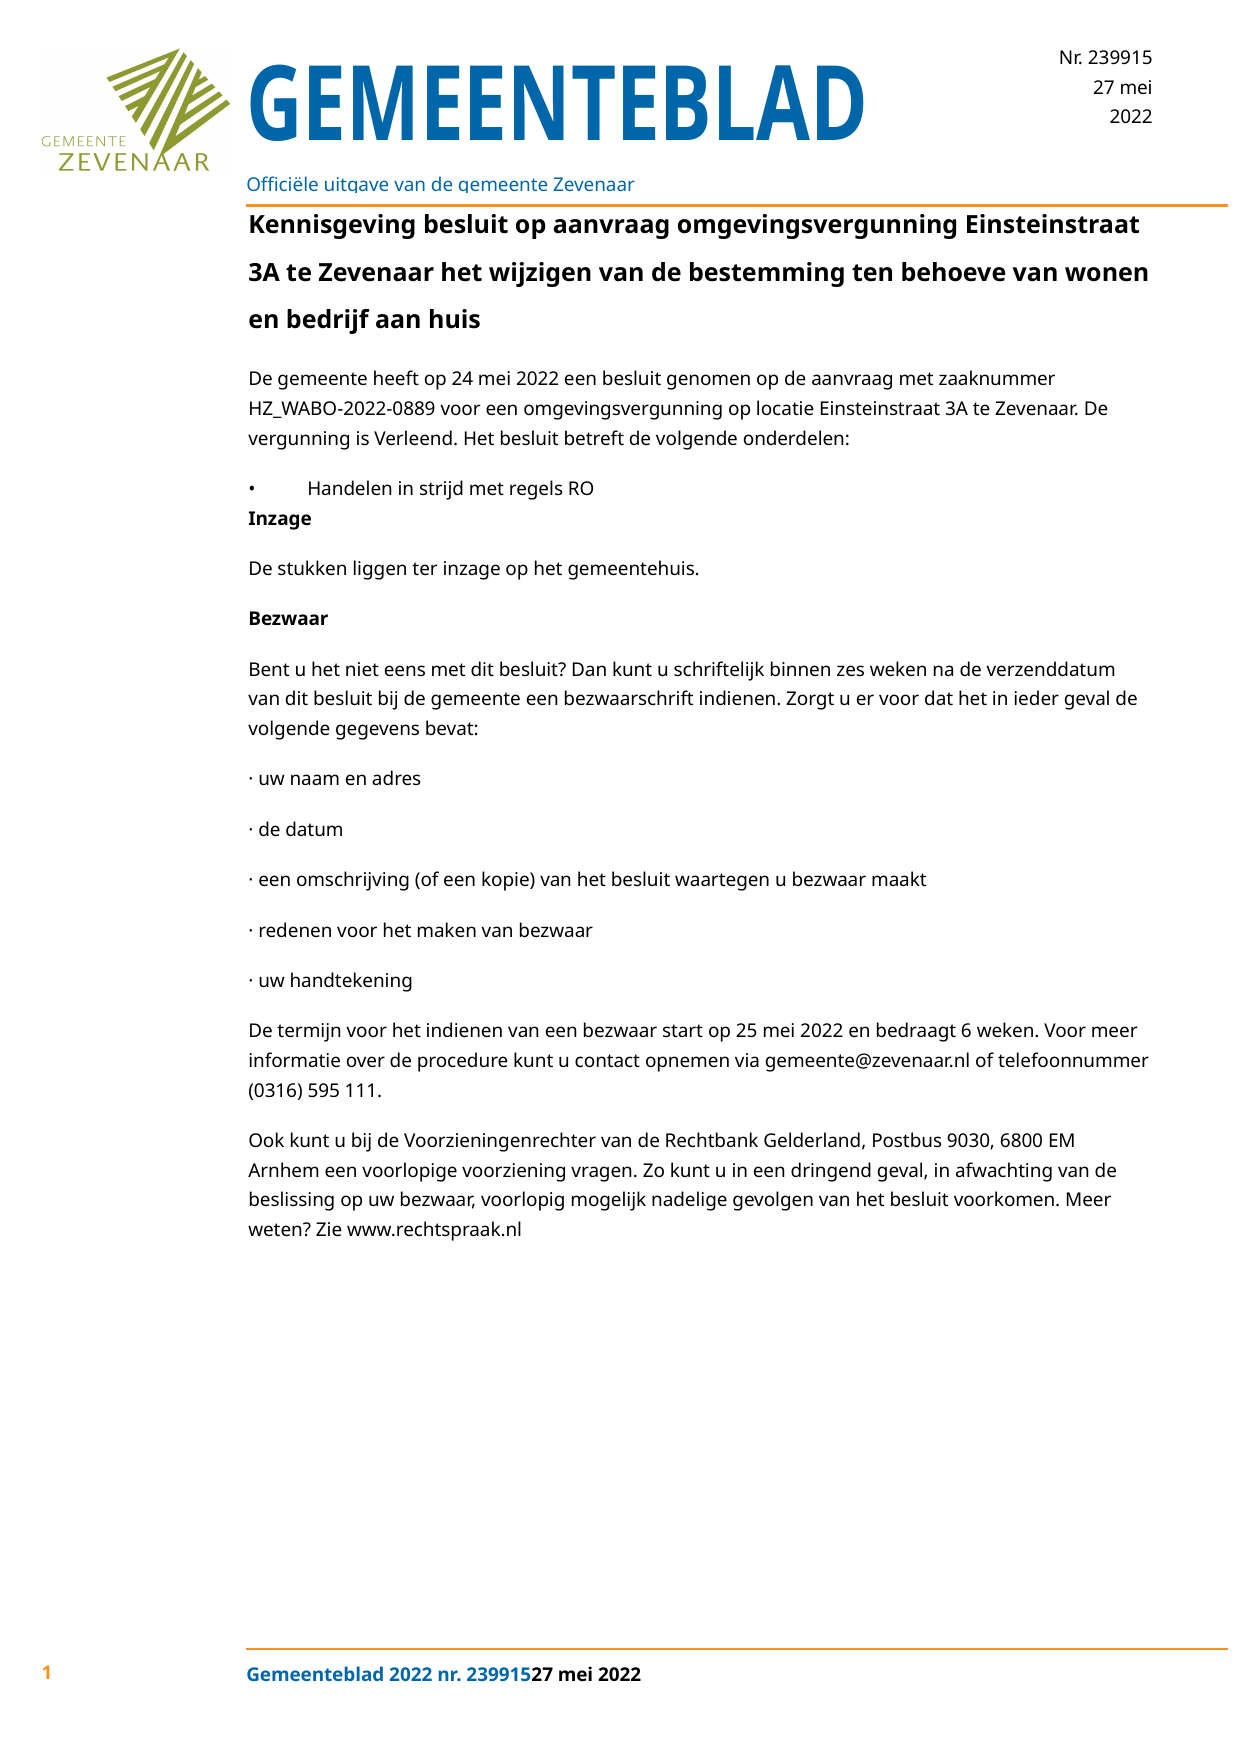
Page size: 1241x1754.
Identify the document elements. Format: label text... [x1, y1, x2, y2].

text · redenen voor het maken van bezwaar [248, 917, 1152, 942]
text · uw naam en adres [248, 766, 1152, 791]
text · de datum [248, 816, 1152, 842]
text Bent u het niet eens met dit besluit? Dan kunt u schriftelijk binnen zes weken na de verzenddatum van dit besluit bij de gemeente een bezwaarschrift indienen. Zorgt u er voor dat het in ieder geval de volgende gegevens bevat: [248, 656, 1152, 741]
list Handelen in strijd met regels RO [248, 475, 1152, 501]
text De gemeente heeft op 24 mei 2022 een besluit genomen op de aanvraag met zaaknummer HZ_WABO-2022-0889 voor een omgevingsvergunning op locatie Einsteinstraat 3A te Zevenaar. De vergunning is Verleend. Het besluit betreft de volgende onderdelen: [248, 366, 1152, 450]
text Bezwaar [248, 606, 1152, 631]
text De stukken liggen ter inzage op het gemeentehuis. [248, 555, 1152, 581]
text Kennisgeving besluit op aanvraag omgevingsvergunning Einsteinstraat 3A te Zevenaar het wijzigen van de bestemming ten behoeve van wonen en bedrijf aan huis [248, 207, 1152, 336]
picture [41, 47, 231, 172]
text Ook kunt u bij de Voorzieningenrechter van de Rechtbank Gelderland, Postbus 9030, 6800 EM Arnhem een voorlopige voorziening vragen. Zo kunt u in een dringend geval, in afwachting van de beslissing op uw bezwaar, voorlopig mogelijk nadelige gevolgen van het besluit voorkomen. Meer weten? Zie www.rechtspraak.nl [248, 1127, 1152, 1242]
text · uw handtekening [248, 967, 1152, 993]
text De termijn voor het indienen van een bezwaar start op 25 mei 2022 en bedraagt 6 weken. Voor meer informatie over de procedure kunt u contact opnemen via gemeente@zevenaar.nl of telefoonnummer (0316) 595 111. [248, 1018, 1152, 1102]
text Inzage [248, 505, 1152, 530]
text · een omschrijving (of een kopie) van het besluit waartegen u bezwaar maakt [248, 866, 1152, 892]
